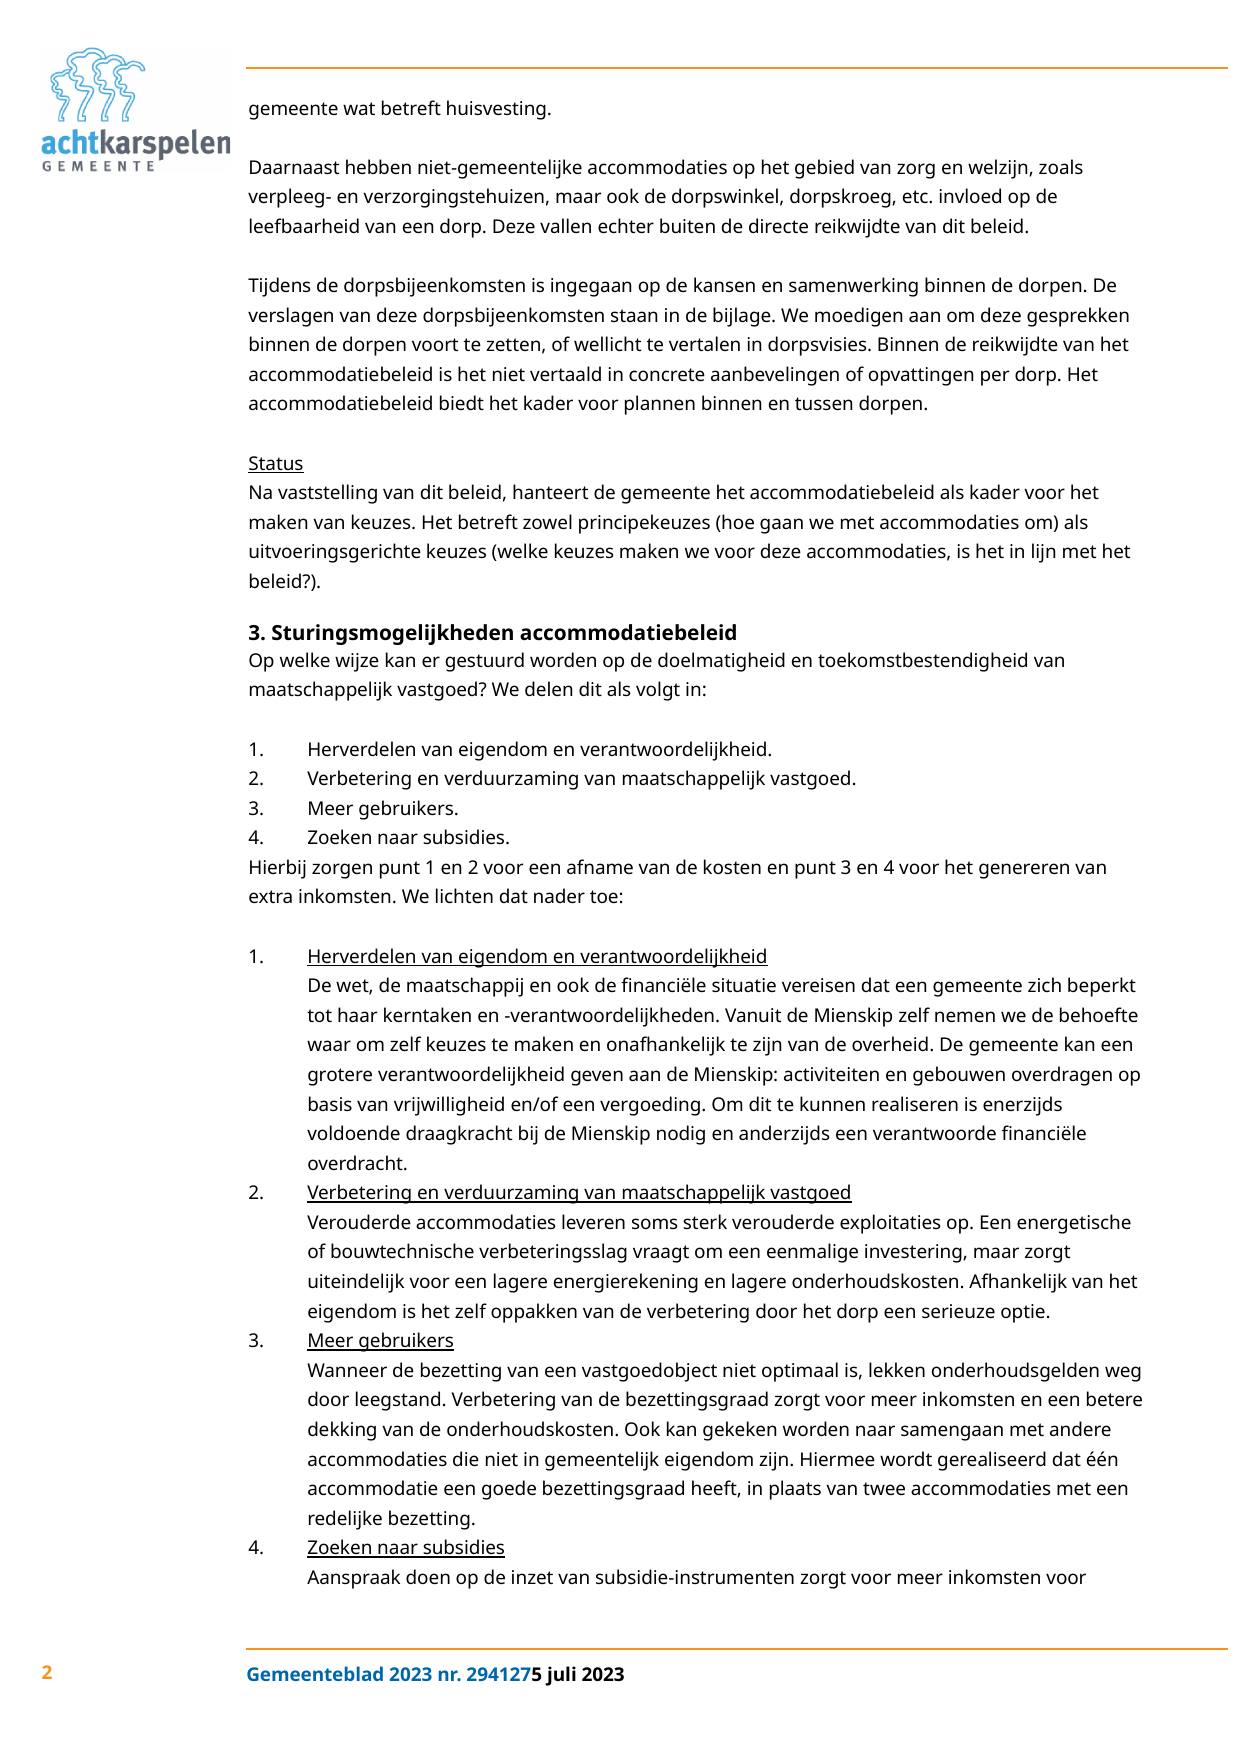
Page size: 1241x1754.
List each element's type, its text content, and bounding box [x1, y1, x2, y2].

list De wet, de maatschappij en ook de financiële situatie vereisen dat een gemeente zich beperkt tot haar kerntaken en -verantwoordelijkheden. Vanuit de Mienskip zelf nemen we de behoefte waar om zelf keuzes te maken en onafhankelijk te zijn van de overheid. De gemeente kan een grotere verantwoordelijkheid geven aan de Mienskip: activiteiten en gebouwen overdragen op basis van vrijwilligheid en/of een vergoeding. Om dit te kunnen realiseren is enerzijds voldoende draagkracht bij de Mienskip nodig en anderzijds een verantwoorde financiële overdracht. [248, 972, 1152, 1176]
text Op welke wijze kan er gestuurd worden op de doelmatigheid en toekomstbestendigheid van maatschappelijk vastgoed? We delen dit als volgt in: [248, 647, 1152, 702]
text Hierbij zorgen punt 1 en 2 voor een afname van de kosten en punt 3 en 4 voor het genereren van extra inkomsten. We lichten dat nader toe: [248, 854, 1152, 909]
list Verbetering en verduurzaming van maatschappelijk vastgoed. [248, 765, 1152, 791]
text 3. Sturingsmogelijkheden accommodatiebeleid [248, 618, 1152, 647]
text Tijdens de dorpsbijeenkomsten is ingegaan op de kansen en samenwerking binnen de dorpen. De verslagen van deze dorpsbijeenkomsten staan in de bijlage. We moedigen aan om deze gesprekken binnen de dorpen voort te zetten, of wellicht te vertalen in dorpsvisies. Binnen de reikwijdte van het accommodatiebeleid is het niet vertaald in concrete aanbevelingen of opvattingen per dorp. Het accommodatiebeleid biedt het kader voor plannen binnen en tussen dorpen. [248, 272, 1152, 416]
list Verbetering en verduurzaming van maatschappelijk vastgoed [248, 1179, 1152, 1205]
list Wanneer de bezetting van een vastgoedobject niet optimaal is, lekken onderhoudsgelden weg door leegstand. Verbetering van de bezettingsgraad zorgt voor meer inkomsten en een betere dekking van de onderhoudskosten. Ook kan gekeken worden naar samengaan met andere accommodaties die niet in gemeentelijk eigendom zijn. Hiermee wordt gerealiseerd dat één accommodatie een goede bezettingsgraad heeft, in plaats van twee accommodaties met een redelijke bezetting. [248, 1357, 1152, 1531]
list Herverdelen van eigendom en verantwoordelijkheid. [248, 736, 1152, 761]
text Na vaststelling van dit beleid, hanteert de gemeente het accommodatiebeleid als kader voor het maken van keuzes. Het betreft zowel principekeuzes (hoe gaan we met accommodaties om) als uitvoeringsgerichte keuzes (welke keuzes maken we voor deze accommodaties, is het in lijn met het beleid?). [248, 479, 1152, 594]
list Meer gebruikers [248, 1327, 1152, 1353]
list Herverdelen van eigendom en verantwoordelijkheid [248, 943, 1152, 968]
text Status [248, 450, 1152, 476]
list Zoeken naar subsidies [248, 1534, 1152, 1560]
list Aanspraak doen op de inzet van subsidie-instrumenten zorgt voor meer inkomsten voor [248, 1564, 1152, 1590]
list Verouderde accommodaties leveren soms sterk verouderde exploitaties op. Een energetische of bouwtechnische verbeteringsslag vraagt om een eenmalige investering, maar zorgt uiteindelijk voor een lagere energierekening en lagere onderhoudskosten. Afhankelijk van het eigendom is het zelf oppakken van de verbetering door het dorp een serieuze optie. [248, 1209, 1152, 1323]
list Meer gebruikers. [248, 795, 1152, 821]
text gemeente wat betreft huisvesting. [248, 95, 1152, 121]
list Zoeken naar subsidies. [248, 824, 1152, 850]
picture [41, 47, 231, 172]
text Daarnaast hebben niet-gemeentelijke accommodaties op het gebied van zorg en welzijn, zoals verpleeg- en verzorgingstehuizen, maar ook de dorpswinkel, dorpskroeg, etc. invloed op de leefbaarheid van een dorp. Deze vallen echter buiten de directe reikwijdte van dit beleid. [248, 154, 1152, 239]
